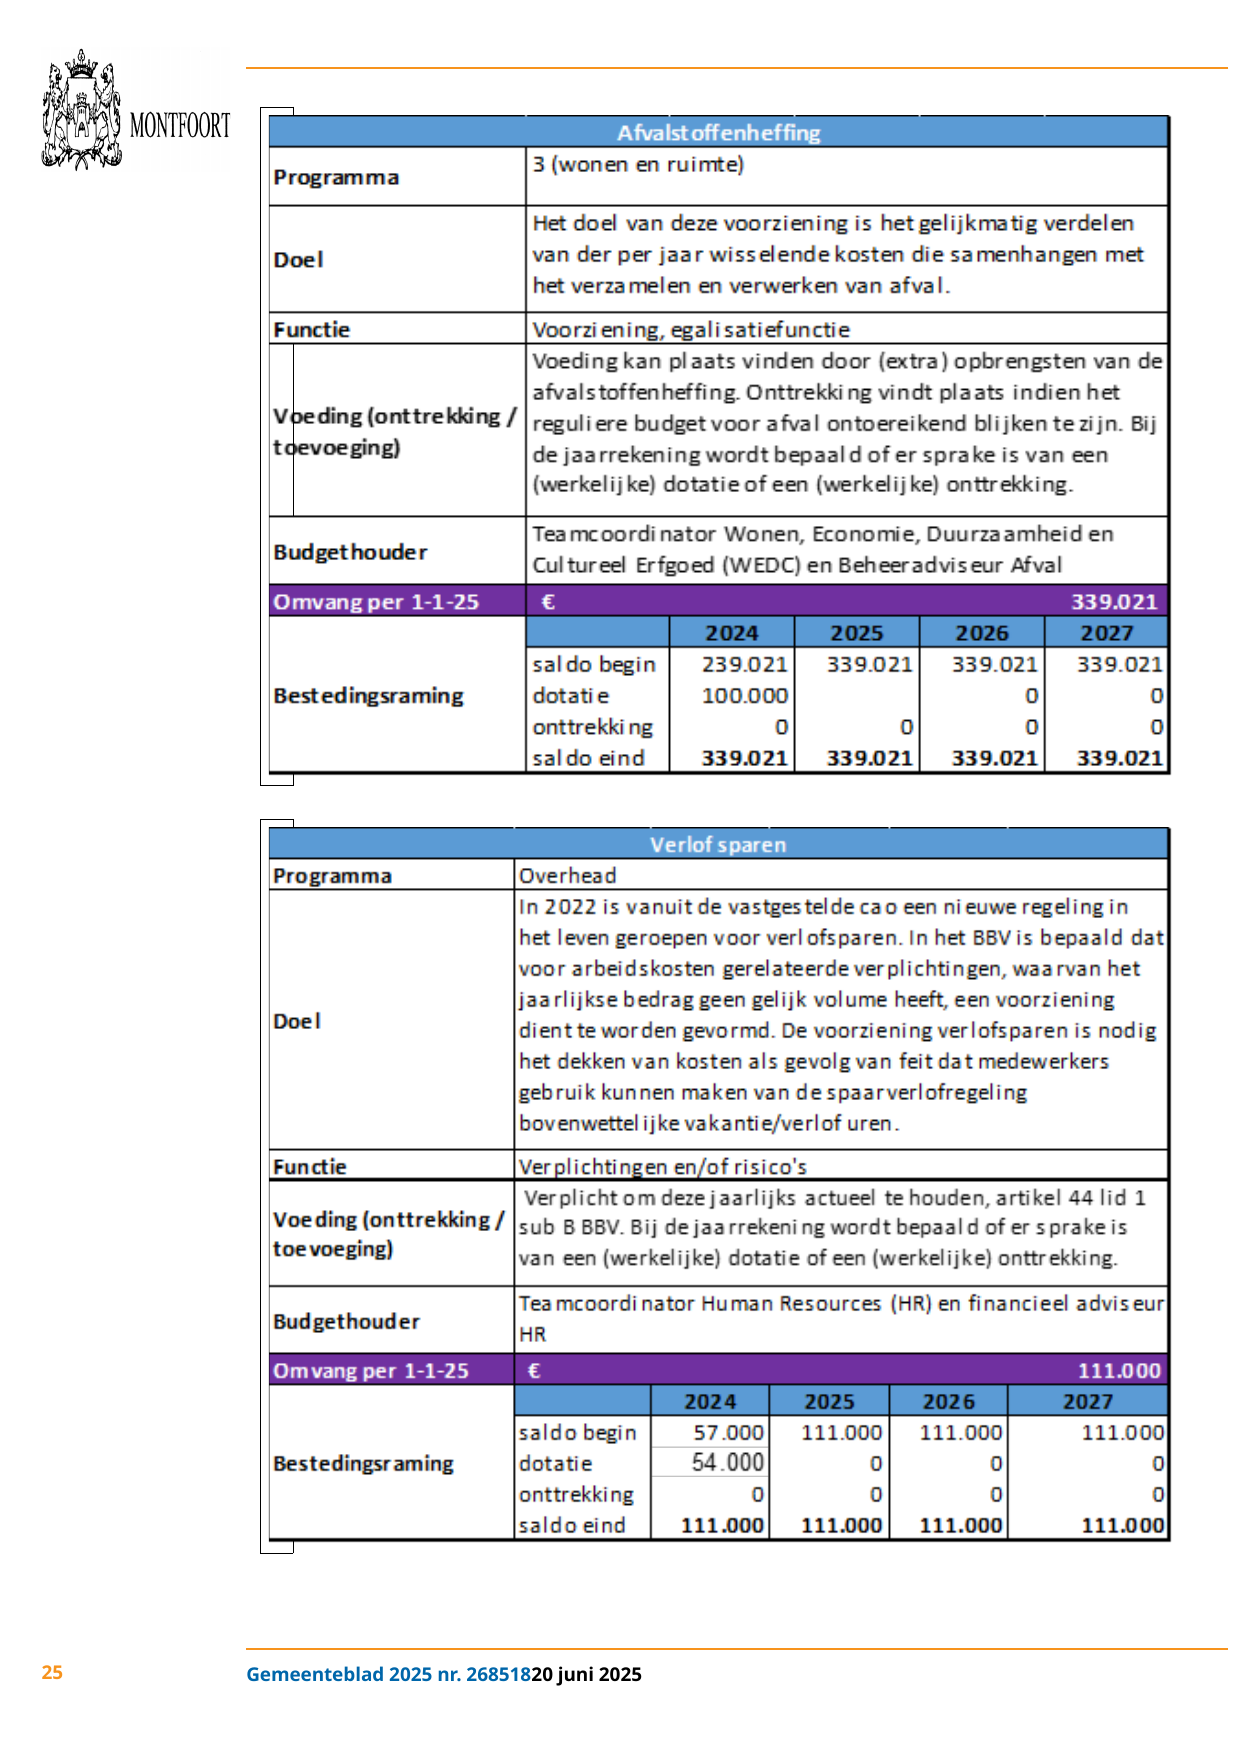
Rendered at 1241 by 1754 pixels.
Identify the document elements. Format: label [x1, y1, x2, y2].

picture [268, 827, 1173, 1544]
picture [268, 115, 1173, 777]
picture [41, 47, 231, 172]
